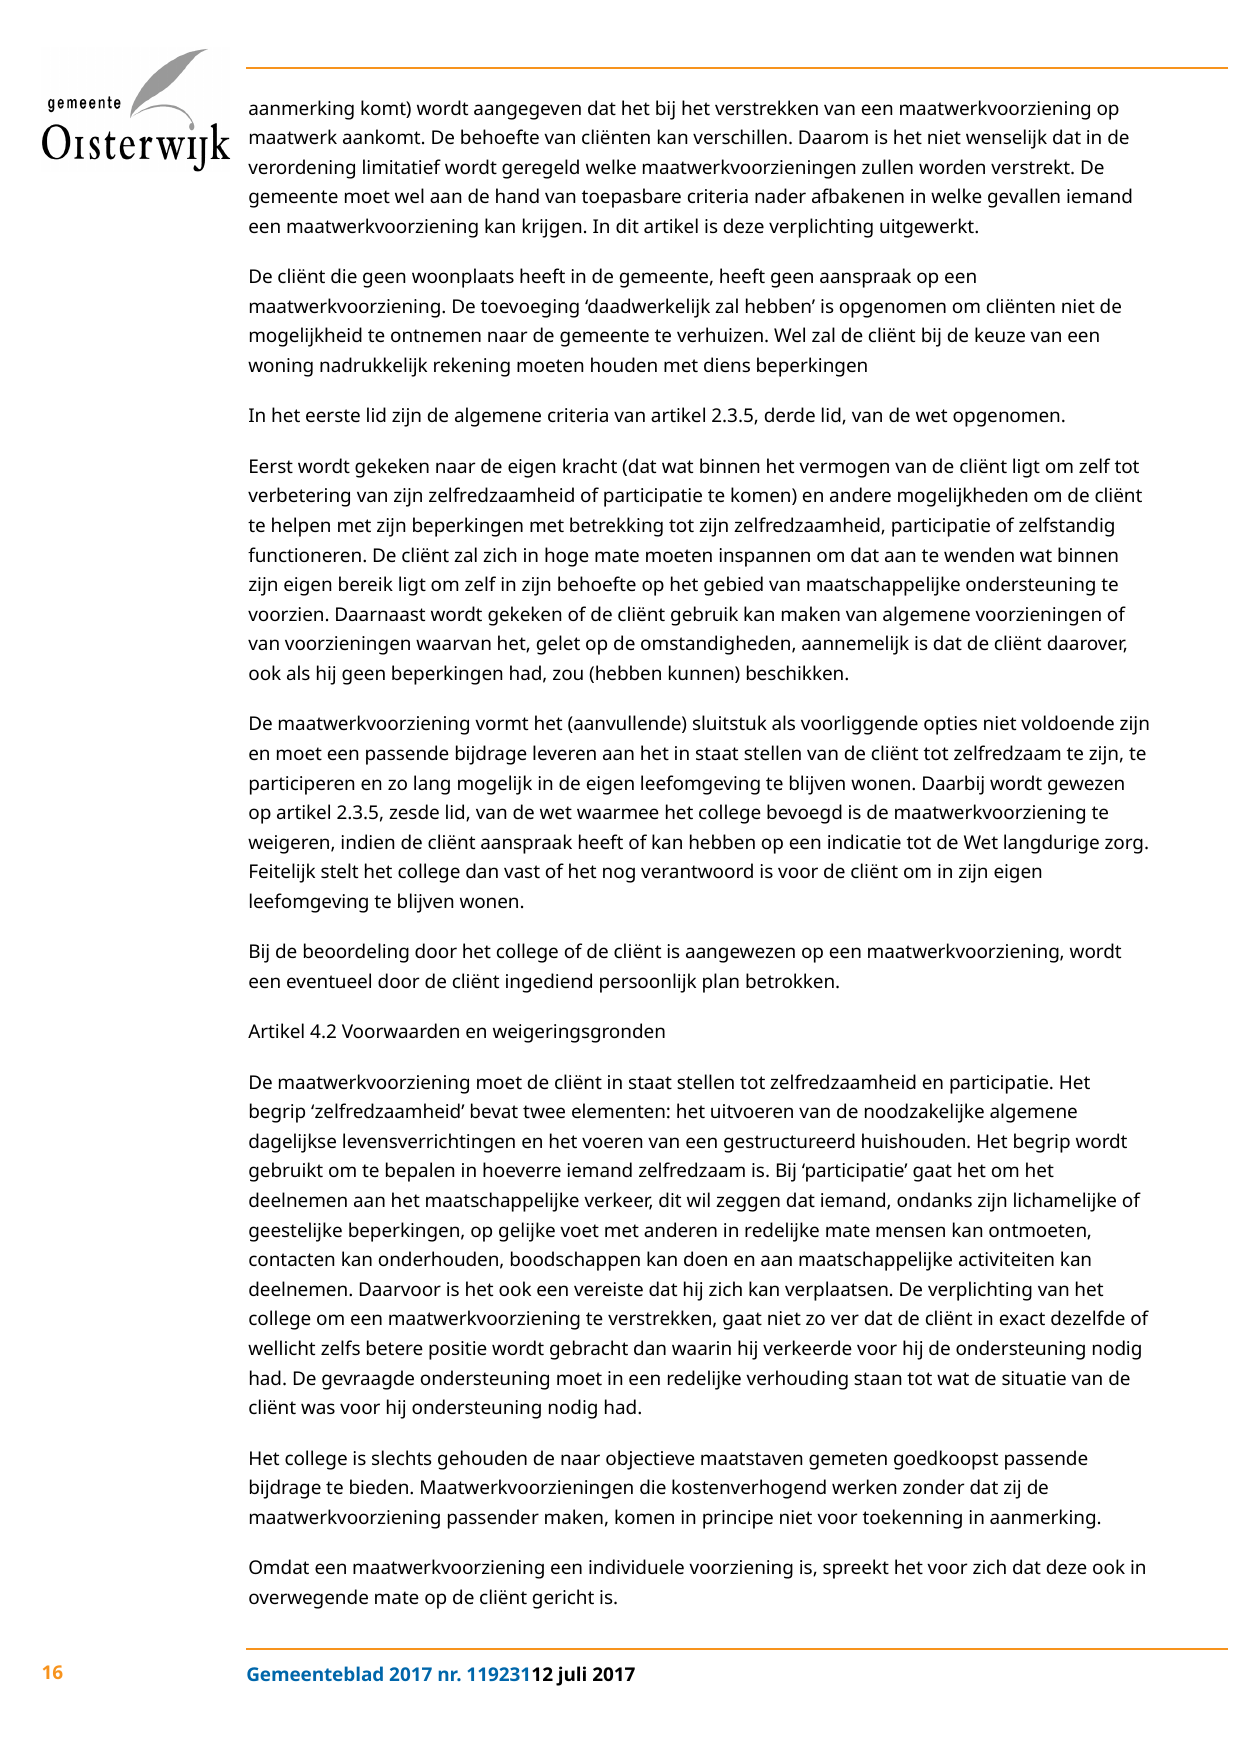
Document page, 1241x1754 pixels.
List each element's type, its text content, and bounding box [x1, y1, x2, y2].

picture [41, 47, 231, 172]
text De maatwerkvoorziening moet de cliënt in staat stellen tot zelfredzaamheid en participatie. Het begrip ‘zelfredzaamheid’ bevat twee elementen: het uitvoeren van de noodzakelijke algemene dagelijkse levensverrichtingen en het voeren van een gestructureerd huishouden. Het begrip wordt gebruikt om te bepalen in hoeverre iemand zelfredzaam is. Bij ‘participatie’ gaat het om het deelnemen aan het maatschappelijke verkeer, dit wil zeggen dat iemand, ondanks zijn lichamelijke of geestelijke beperkingen, op gelijke voet met anderen in redelijke mate mensen kan ontmoeten, contacten kan onderhouden, boodschappen kan doen en aan maatschappelijke activiteiten kan deelnemen. Daarvoor is het ook een vereiste dat hij zich kan verplaatsen. De verplichting van het college om een maatwerkvoorziening te verstrekken, gaat niet zo ver dat de cliënt in exact dezelfde of wellicht zelfs betere positie wordt gebracht dan waarin hij verkeerde voor hij de ondersteuning nodig had. De gevraagde ondersteuning moet in een redelijke verhouding staan tot wat de situatie van de cliënt was voor hij ondersteuning nodig had. [248, 1069, 1152, 1420]
text Eerst wordt gekeken naar de eigen kracht (dat wat binnen het vermogen van de cliënt ligt om zelf tot verbetering van zijn zelfredzaamheid of participatie te komen) en andere mogelijkheden om de cliënt te helpen met zijn beperkingen met betrekking tot zijn zelfredzaamheid, participatie of zelfstandig functioneren. De cliënt zal zich in hoge mate moeten inspannen om dat aan te wenden wat binnen zijn eigen bereik ligt om zelf in zijn behoefte op het gebied van maatschappelijke ondersteuning te voorzien. Daarnaast wordt gekeken of de cliënt gebruik kan maken van algemene voorzieningen of van voorzieningen waarvan het, gelet op de omstandigheden, aannemelijk is dat de cliënt daarover, ook als hij geen beperkingen had, zou (hebben kunnen) beschikken. [248, 453, 1152, 686]
text In het eerste lid zijn de algemene criteria van artikel 2.3.5, derde lid, van de wet opgenomen. [248, 403, 1152, 428]
text Artikel 4.2 Voorwaarden en weigeringsgronden [248, 1018, 1152, 1044]
text Het college is slechts gehouden de naar objectieve maatstaven gemeten goedkoopst passende bijdrage te bieden. Maatwerkvoorzieningen die kostenverhogend werken zonder dat zij de maatwerkvoorziening passender maken, komen in principe niet voor toekenning in aanmerking. [248, 1445, 1152, 1530]
text De cliënt die geen woonplaats heeft in de gemeente, heeft geen aanspraak op een maatwerkvoorziening. De toevoeging ‘daadwerkelijk zal hebben’ is opgenomen om cliënten niet de mogelijkheid te ontnemen naar de gemeente te verhuizen. Wel zal de cliënt bij de keuze van een woning nadrukkelijk rekening moeten houden met diens beperkingen [248, 263, 1152, 378]
text aanmerking komt) wordt aangegeven dat het bij het verstrekken van een maatwerkvoorziening op maatwerk aankomt. De behoefte van cliënten kan verschillen. Daarom is het niet wenselijk dat in de verordening limitatief wordt geregeld welke maatwerkvoorzieningen zullen worden verstrekt. De gemeente moet wel aan de hand van toepasbare criteria nader afbakenen in welke gevallen iemand een maatwerkvoorziening kan krijgen. In dit artikel is deze verplichting uitgewerkt. [248, 95, 1152, 239]
text Bij de beoordeling door het college of de cliënt is aangewezen op een maatwerkvoorziening, wordt een eventueel door de cliënt ingediend persoonlijk plan betrokken. [248, 938, 1152, 994]
text De maatwerkvoorziening vormt het (aanvullende) sluitstuk als voorliggende opties niet voldoende zijn en moet een passende bijdrage leveren aan het in staat stellen van de cliënt tot zelfredzaam te zijn, te participeren en zo lang mogelijk in de eigen leefomgeving te blijven wonen. Daarbij wordt gewezen op artikel 2.3.5, zesde lid, van de wet waarmee het college bevoegd is de maatwerkvoorziening te weigeren, indien de cliënt aanspraak heeft of kan hebben op een indicatie tot de Wet langdurige zorg. Feitelijk stelt het college dan vast of het nog verantwoord is voor de cliënt om in zijn eigen leefomgeving te blijven wonen. [248, 711, 1152, 914]
text Omdat een maatwerkvoorziening een individuele voorziening is, spreekt het voor zich dat deze ook in overwegende mate op de cliënt gericht is. [248, 1554, 1152, 1610]
